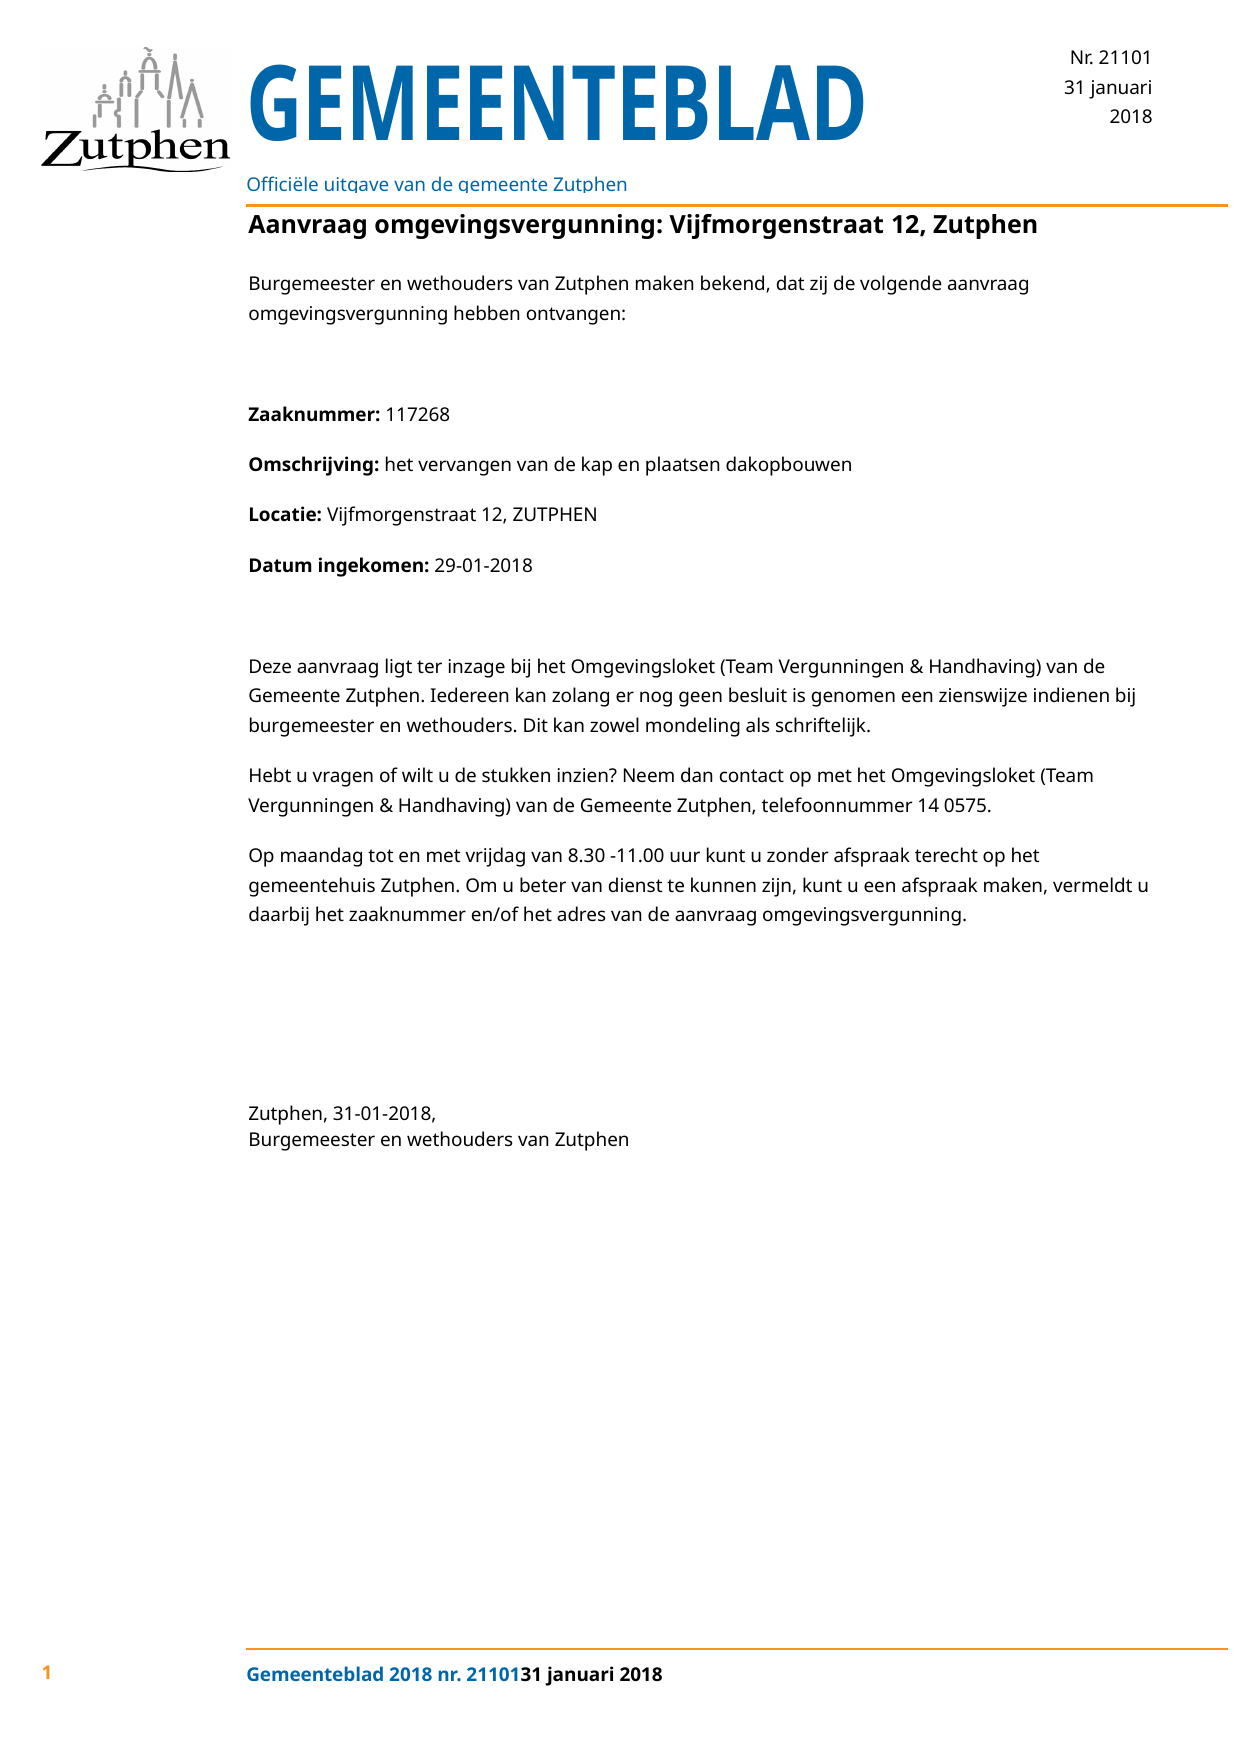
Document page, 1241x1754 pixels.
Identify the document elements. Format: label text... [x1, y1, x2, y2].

text Datum ingekomen: 29-01-2018 [248, 552, 1152, 578]
picture [41, 47, 231, 172]
text Burgemeester en wethouders van Zutphen maken bekend, dat zij de volgende aanvraag omgevingsvergunning hebben ontvangen: [248, 270, 1152, 326]
text Deze aanvraag ligt ter inzage bij het Omgevingsloket (Team Vergunningen & Handhaving) van de Gemeente Zutphen. Iedereen kan zolang er nog geen besluit is genomen een zienswijze indienen bij burgemeester en wethouders. Dit kan zowel mondeling als schriftelijk. [248, 653, 1152, 738]
text Zutphen, 31-01-2018, [248, 1101, 1152, 1126]
text Op maandag tot en met vrijdag van 8.30 -11.00 uur kunt u zonder afspraak terecht op het gemeentehuis Zutphen. Om u beter van dienst te kunnen zijn, kunt u een afspraak maken, vermeldt u daarbij het zaaknummer en/of het adres van de aanvraag omgevingsvergunning. [248, 842, 1152, 927]
text Omschrijving: het vervangen van de kap en plaatsen dakopbouwen [248, 451, 1152, 477]
text Locatie: Vijfmorgenstraat 12, ZUTPHEN [248, 502, 1152, 527]
text Aanvraag omgevingsvergunning: Vijfmorgenstraat 12, Zutphen [248, 207, 1152, 241]
text Hebt u vragen of wilt u de stukken inzien? Neem dan contact op met het Omgevingsloket (Team Vergunningen & Handhaving) van de Gemeente Zutphen, telefoonnummer 14 0575. [248, 762, 1152, 818]
text Zaaknummer: 117268 [248, 401, 1152, 426]
text Burgemeester en wethouders van Zutphen [248, 1126, 1152, 1152]
